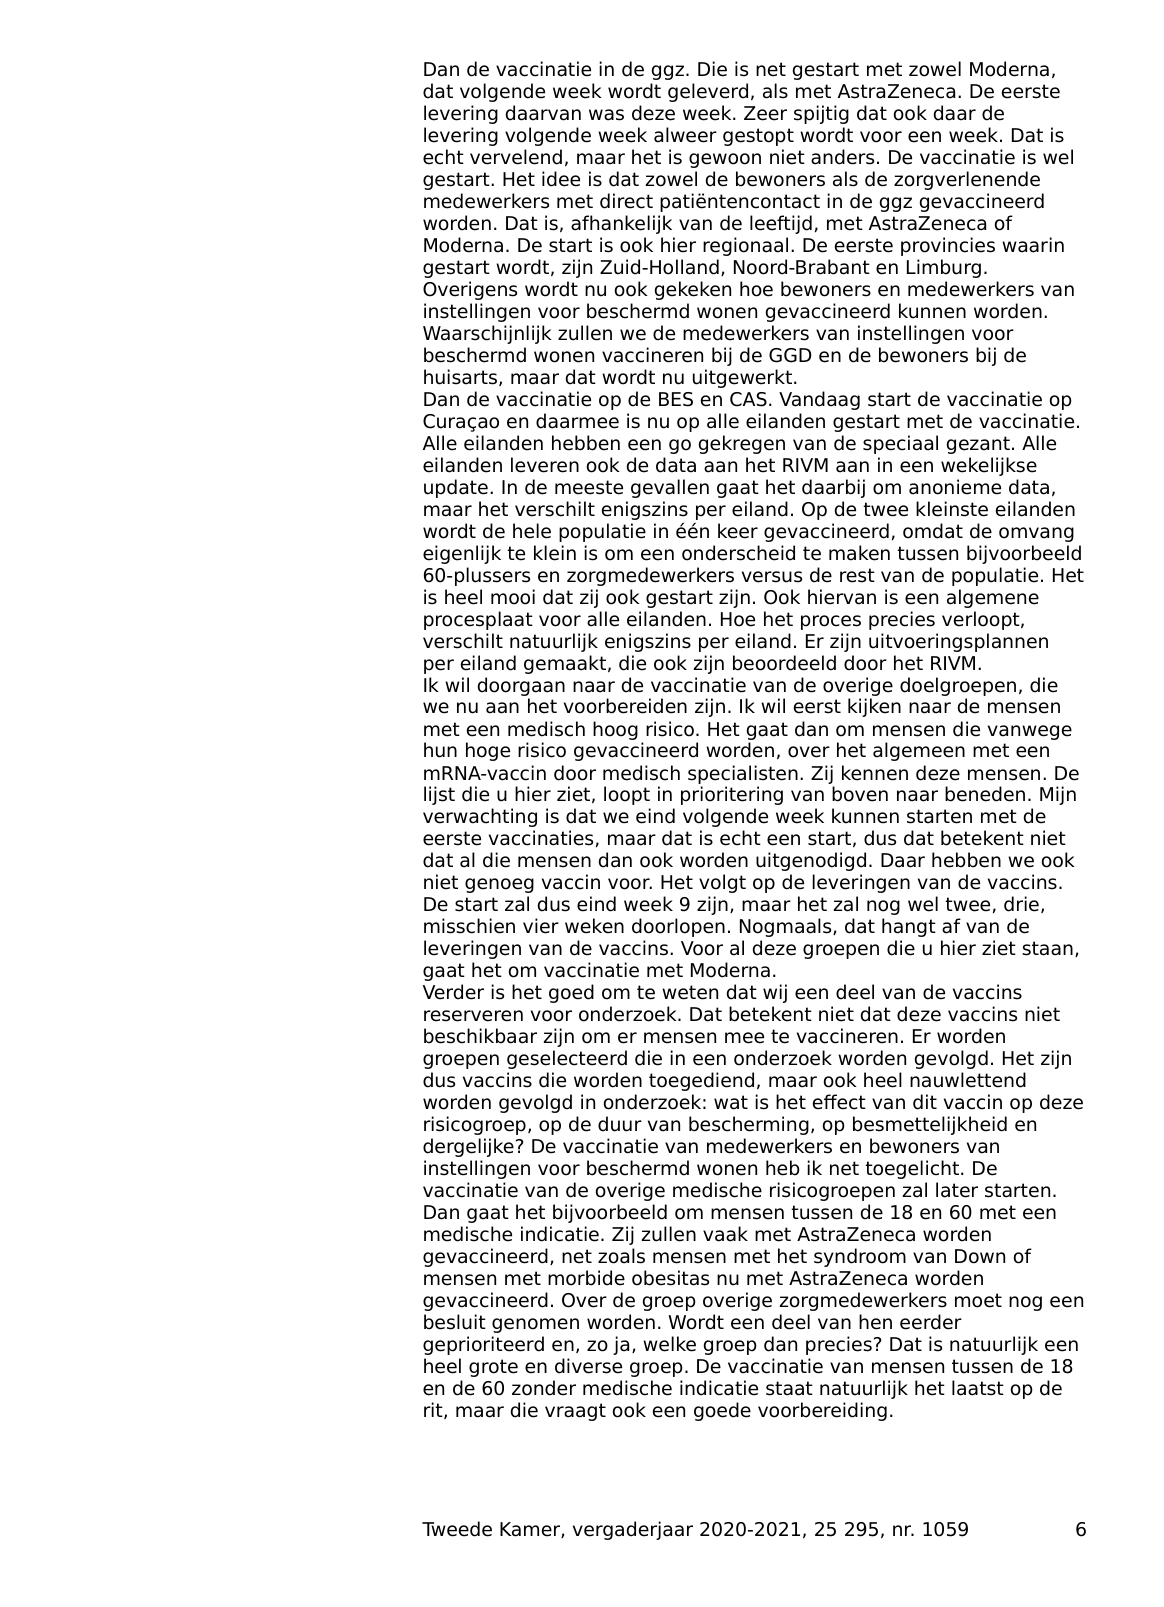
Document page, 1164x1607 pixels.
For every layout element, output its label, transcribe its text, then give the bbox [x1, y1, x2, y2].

text Dan de vaccinatie op de BES en CAS. Vandaag start de vaccinatie op Curaçao en daarmee is nu op alle eilanden gestart met de vaccinatie. Alle eilanden hebben een go gekregen van de speciaal gezant. Alle eilanden leveren ook de data aan het RIVM aan in een wekelijkse update. In de meeste gevallen gaat het daarbij om anonieme data, maar het verschilt enigszins per eiland. Op de twee kleinste eilanden wordt de hele populatie in één keer gevaccineerd, omdat de omvang eigenlijk te klein is om een onderscheid te maken tussen bijvoorbeeld 60-plussers en zorgmedewerkers versus de rest van de populatie. Het is heel mooi dat zij ook gestart zijn. Ook hiervan is een algemene procesplaat voor alle eilanden. Hoe het proces precies verloopt, verschilt natuurlijk enigszins per eiland. Er zijn uitvoeringsplannen per eiland gemaakt, die ook zijn beoordeeld door het RIVM. [422, 389, 1087, 674]
text Verder is het goed om te weten dat wij een deel van de vaccins reserveren voor onderzoek. Dat betekent niet dat deze vaccins niet beschikbaar zijn om er mensen mee te vaccineren. Er worden groepen geselecteerd die in een onderzoek worden gevolgd. Het zijn dus vaccins die worden toegediend, maar ook heel nauwlettend worden gevolgd in onderzoek: wat is het effect van dit vaccin op deze risicogroep, op de duur van bescherming, op besmettelijkheid en dergelijke? De vaccinatie van medewerkers en bewoners van instellingen voor beschermd wonen heb ik net toegelicht. De vaccinatie van de overige medische risicogroepen zal later starten. Dan gaat het bijvoorbeeld om mensen tussen de 18 en 60 met een medische indicatie. Zij zullen vaak met AstraZeneca worden gevaccineerd, net zoals mensen met het syndroom van Down of mensen met morbide obesitas nu met AstraZeneca worden gevaccineerd. Over de groep overige zorgmedewerkers moet nog een besluit genomen worden. Wordt een deel van hen eerder geprioriteerd en, zo ja, welke groep dan precies? Dat is natuurlijk een heel grote en diverse groep. De vaccinatie van mensen tussen de 18 en de 60 zonder medische indicatie staat natuurlijk het laatst op de rit, maar die vraagt ook een goede voorbereiding. [422, 982, 1087, 1422]
text Dan de vaccinatie in de ggz. Die is net gestart met zowel Moderna, dat volgende week wordt geleverd, als met AstraZeneca. De eerste levering daarvan was deze week. Zeer spijtig dat ook daar de levering volgende week alweer gestopt wordt voor een week. Dat is echt vervelend, maar het is gewoon niet anders. De vaccinatie is wel gestart. Het idee is dat zowel de bewoners als de zorgverlenende medewerkers met direct patiëntencontact in de ggz gevaccineerd worden. Dat is, afhankelijk van de leeftijd, met AstraZeneca of Moderna. De start is ook hier regionaal. De eerste provincies waarin gestart wordt, zijn Zuid-Holland, Noord-Brabant en Limburg. Overigens wordt nu ook gekeken hoe bewoners en medewerkers van instellingen voor beschermd wonen gevaccineerd kunnen worden. Waarschijnlijk zullen we de medewerkers van instellingen voor beschermd wonen vaccineren bij de GGD en de bewoners bij de huisarts, maar dat wordt nu uitgewerkt. [422, 59, 1087, 389]
text Ik wil doorgaan naar de vaccinatie van de overige doelgroepen, die we nu aan het voorbereiden zijn. Ik wil eerst kijken naar de mensen met een medisch hoog risico. Het gaat dan om mensen die vanwege hun hoge risico gevaccineerd worden, over het algemeen met een mRNA-vaccin door medisch specialisten. Zij kennen deze mensen. De lijst die u hier ziet, loopt in prioritering van boven naar beneden. Mijn verwachting is dat we eind volgende week kunnen starten met de eerste vaccinaties, maar dat is echt een start, dus dat betekent niet dat al die mensen dan ook worden uitgenodigd. Daar hebben we ook niet genoeg vaccin voor. Het volgt op de leveringen van de vaccins. De start zal dus eind week 9 zijn, maar het zal nog wel twee, drie, misschien vier weken doorlopen. Nogmaals, dat hangt af van de leveringen van de vaccins. Voor al deze groepen die u hier ziet staan, gaat het om vaccinatie met Moderna. [422, 674, 1087, 982]
